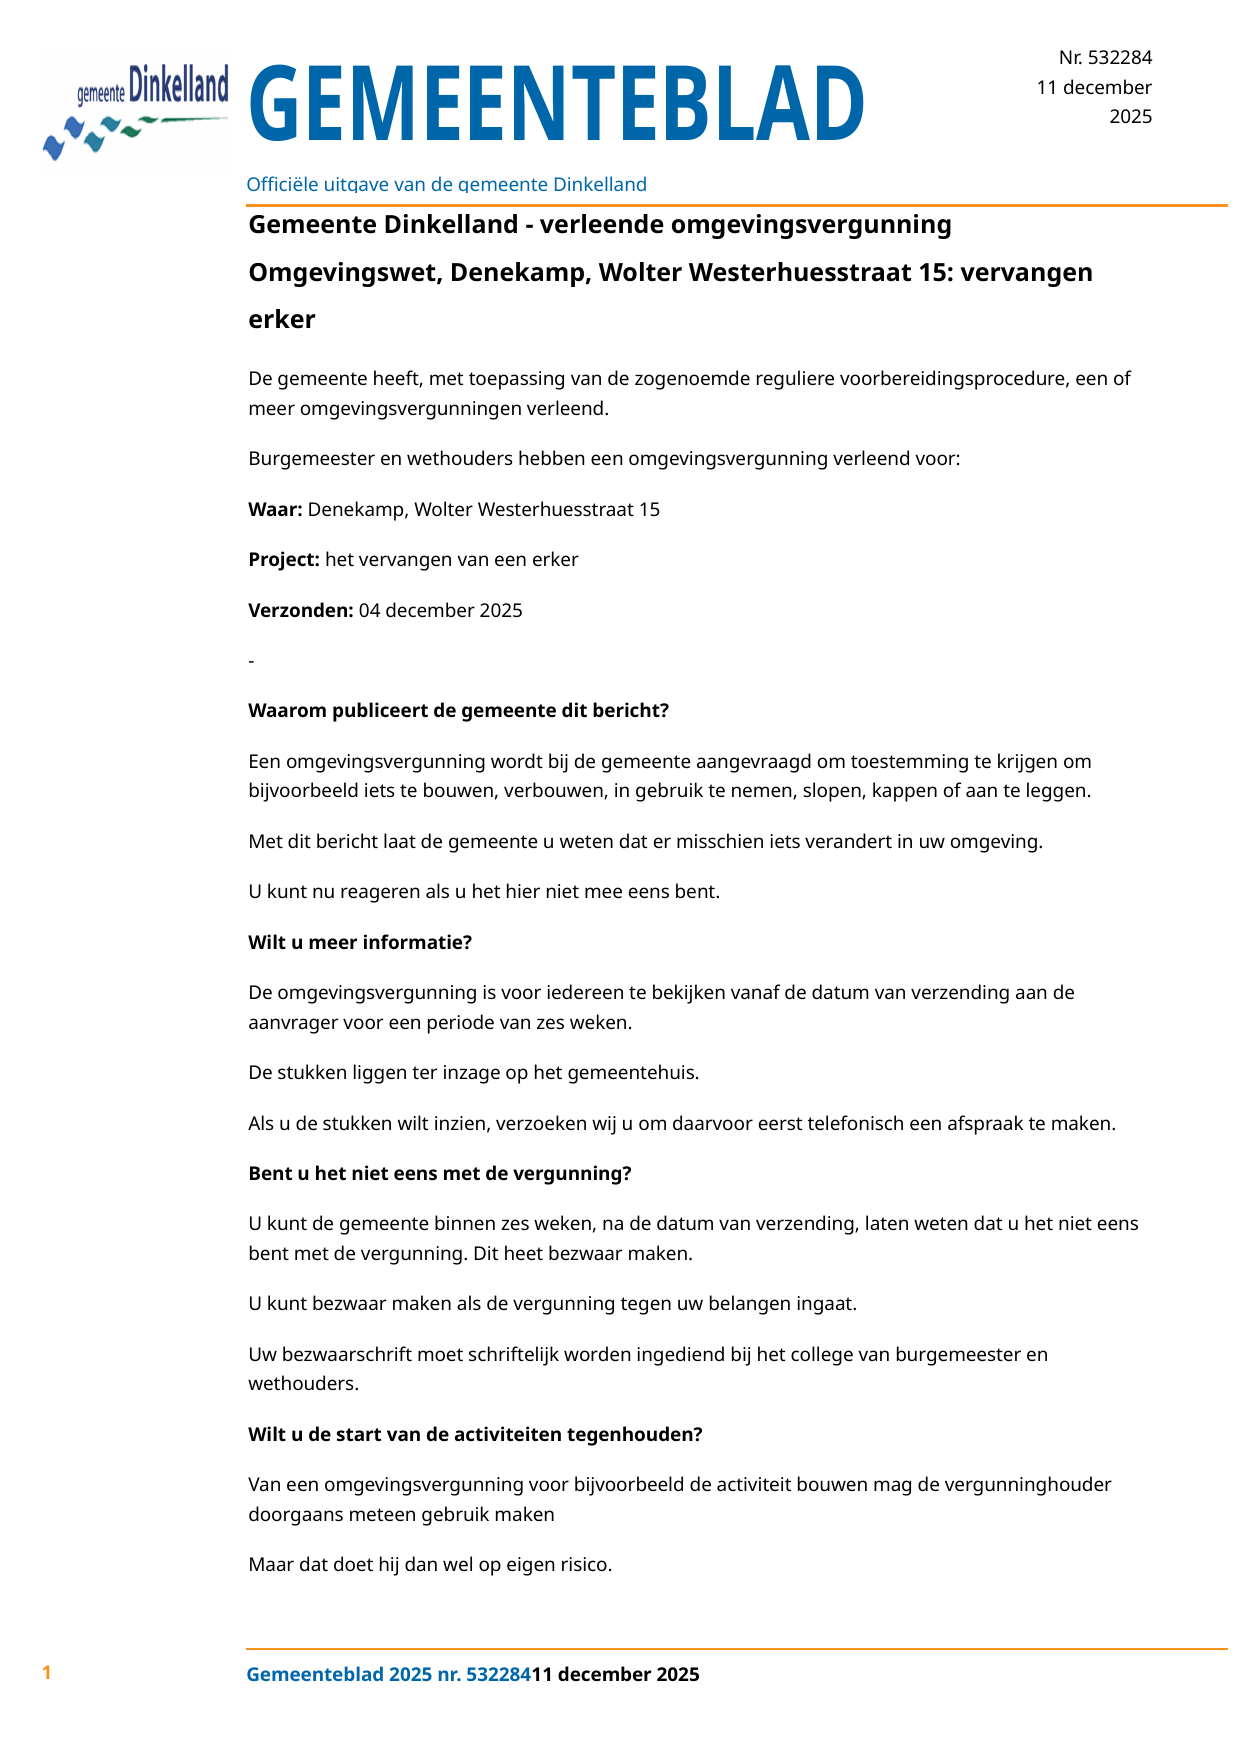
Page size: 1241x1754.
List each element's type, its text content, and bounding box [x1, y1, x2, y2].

text Project: het vervangen van een erker [248, 546, 1152, 572]
text - [248, 647, 1152, 673]
text Als u de stukken wilt inzien, verzoeken wij u om daarvoor eerst telefonisch een afspraak te maken. [248, 1110, 1152, 1135]
text Burgemeester en wethouders hebben een omgevingsvergunning verleend voor: [248, 446, 1152, 471]
text Een omgevingsvergunning wordt bij de gemeente aangevraagd om toestemming te krijgen om bijvoorbeeld iets te bouwen, verbouwen, in gebruik te nemen, slopen, kappen of aan te leggen. [248, 748, 1152, 803]
text Bent u het niet eens met de vergunning? [248, 1160, 1152, 1186]
text Waar: Denekamp, Wolter Westerhuesstraat 15 [248, 496, 1152, 522]
text Met dit bericht laat de gemeente u weten dat er misschien iets verandert in uw omgeving. [248, 828, 1152, 854]
text Van een omgevingsvergunning voor bijvoorbeeld de activiteit bouwen mag de vergunninghouder doorgaans meteen gebruik maken [248, 1471, 1152, 1527]
text De gemeente heeft, met toepassing van de zogenoemde reguliere voorbereidingsprocedure, een of meer omgevingsvergunningen verleend. [248, 366, 1152, 421]
text U kunt nu reageren als u het hier niet mee eens bent. [248, 878, 1152, 904]
text Uw bezwaarschrift moet schriftelijk worden ingediend bij het college van burgemeester en wethouders. [248, 1341, 1152, 1396]
text U kunt bezwaar maken als de vergunning tegen uw belangen ingaat. [248, 1291, 1152, 1316]
text De stukken liggen ter inzage op het gemeentehuis. [248, 1059, 1152, 1085]
text Waarom publiceert de gemeente dit bericht? [248, 698, 1152, 723]
text Wilt u meer informatie? [248, 929, 1152, 954]
text Gemeente Dinkelland - verleende omgevingsvergunning Omgevingswet, Denekamp, Wolter Westerhuesstraat 15: vervangen erker [248, 207, 1152, 336]
text U kunt de gemeente binnen zes weken, na de datum van verzending, laten weten dat u het niet eens bent met de vergunning. Dit heet bezwaar maken. [248, 1211, 1152, 1266]
picture [41, 47, 231, 172]
text Maar dat doet hij dan wel op eigen risico. [248, 1551, 1152, 1577]
text Verzonden: 04 december 2025 [248, 597, 1152, 622]
text Wilt u de start van de activiteiten tegenhouden? [248, 1421, 1152, 1447]
text De omgevingsvergunning is voor iedereen te bekijken vanaf de datum van verzending aan de aanvrager voor een periode van zes weken. [248, 979, 1152, 1034]
